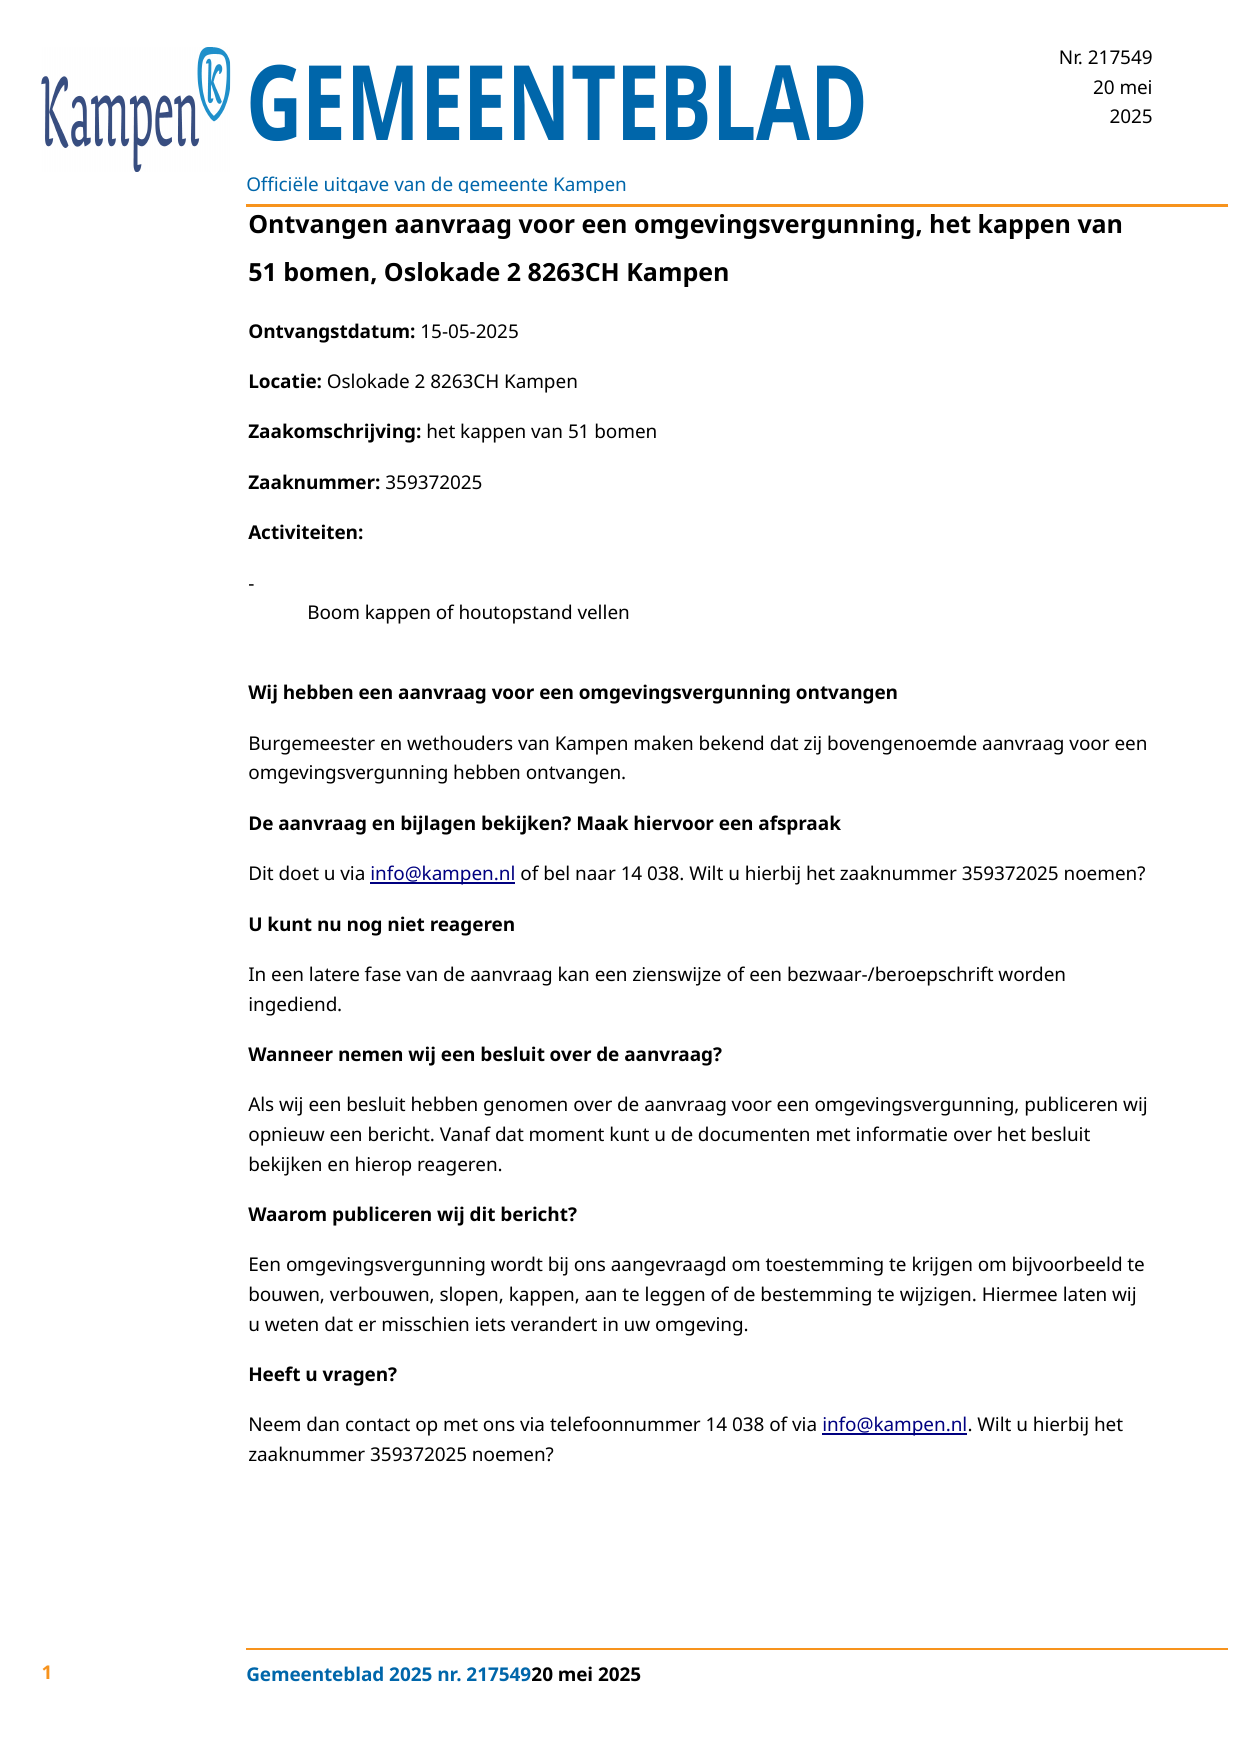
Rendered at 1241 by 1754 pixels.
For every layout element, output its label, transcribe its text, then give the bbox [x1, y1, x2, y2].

text Waarom publiceren wij dit bericht? [248, 1201, 1152, 1227]
text Burgemeester en wethouders van Kampen maken bekend dat zij bovengenoemde aanvraag voor een omgevingsvergunning hebben ontvangen. [248, 730, 1152, 785]
text Een omgevingsvergunning wordt bij ons aangevraagd om toestemming te krijgen om bijvoorbeeld te bouwen, verbouwen, slopen, kappen, aan te leggen of de bestemming te wijzigen. Hiermee laten wij u weten dat er misschien iets verandert in uw omgeving. [248, 1252, 1152, 1337]
text Wanneer nemen wij een besluit over de aanvraag? [248, 1041, 1152, 1067]
text Locatie: Oslokade 2 8263CH Kampen [248, 368, 1152, 394]
text Wij hebben een aanvraag voor een omgevingsvergunning ontvangen [248, 679, 1152, 705]
picture [41, 47, 231, 172]
text Zaaknummer: 359372025 [248, 469, 1152, 495]
text De aanvraag en bijlagen bekijken? Maak hiervoor een afspraak [248, 810, 1152, 836]
text Neem dan contact op met ons via telefoonnummer 14 038 of via info@kampen.nl. Wilt u hierbij het zaaknummer 359372025 noemen? [248, 1412, 1152, 1467]
text Zaakomschrijving: het kappen van 51 bomen [248, 419, 1152, 444]
text Als wij een besluit hebben genomen over de aanvraag voor een omgevingsvergunning, publiceren wij opnieuw een bericht. Vanaf dat moment kunt u de documenten met informatie over het besluit bekijken en hierop reageren. [248, 1092, 1152, 1177]
text U kunt nu nog niet reageren [248, 911, 1152, 937]
text Heeft u vragen? [248, 1361, 1152, 1387]
text Ontvangen aanvraag voor een omgevingsvergunning, het kappen van 51 bomen, Oslokade 2 8263CH Kampen [248, 207, 1152, 288]
text Dit doet u via info@kampen.nl of bel naar 14 038. Wilt u hierbij het zaaknummer 359372025 noemen? [248, 860, 1152, 886]
text In een latere fase van de aanvraag kan een zienswijze of een bezwaar-/beroepschrift worden ingediend. [248, 961, 1152, 1017]
list Boom kappen of houtopstand vellen [248, 599, 1152, 625]
text Ontvangstdatum: 15-05-2025 [248, 318, 1152, 344]
text Activiteiten: [248, 519, 1152, 545]
